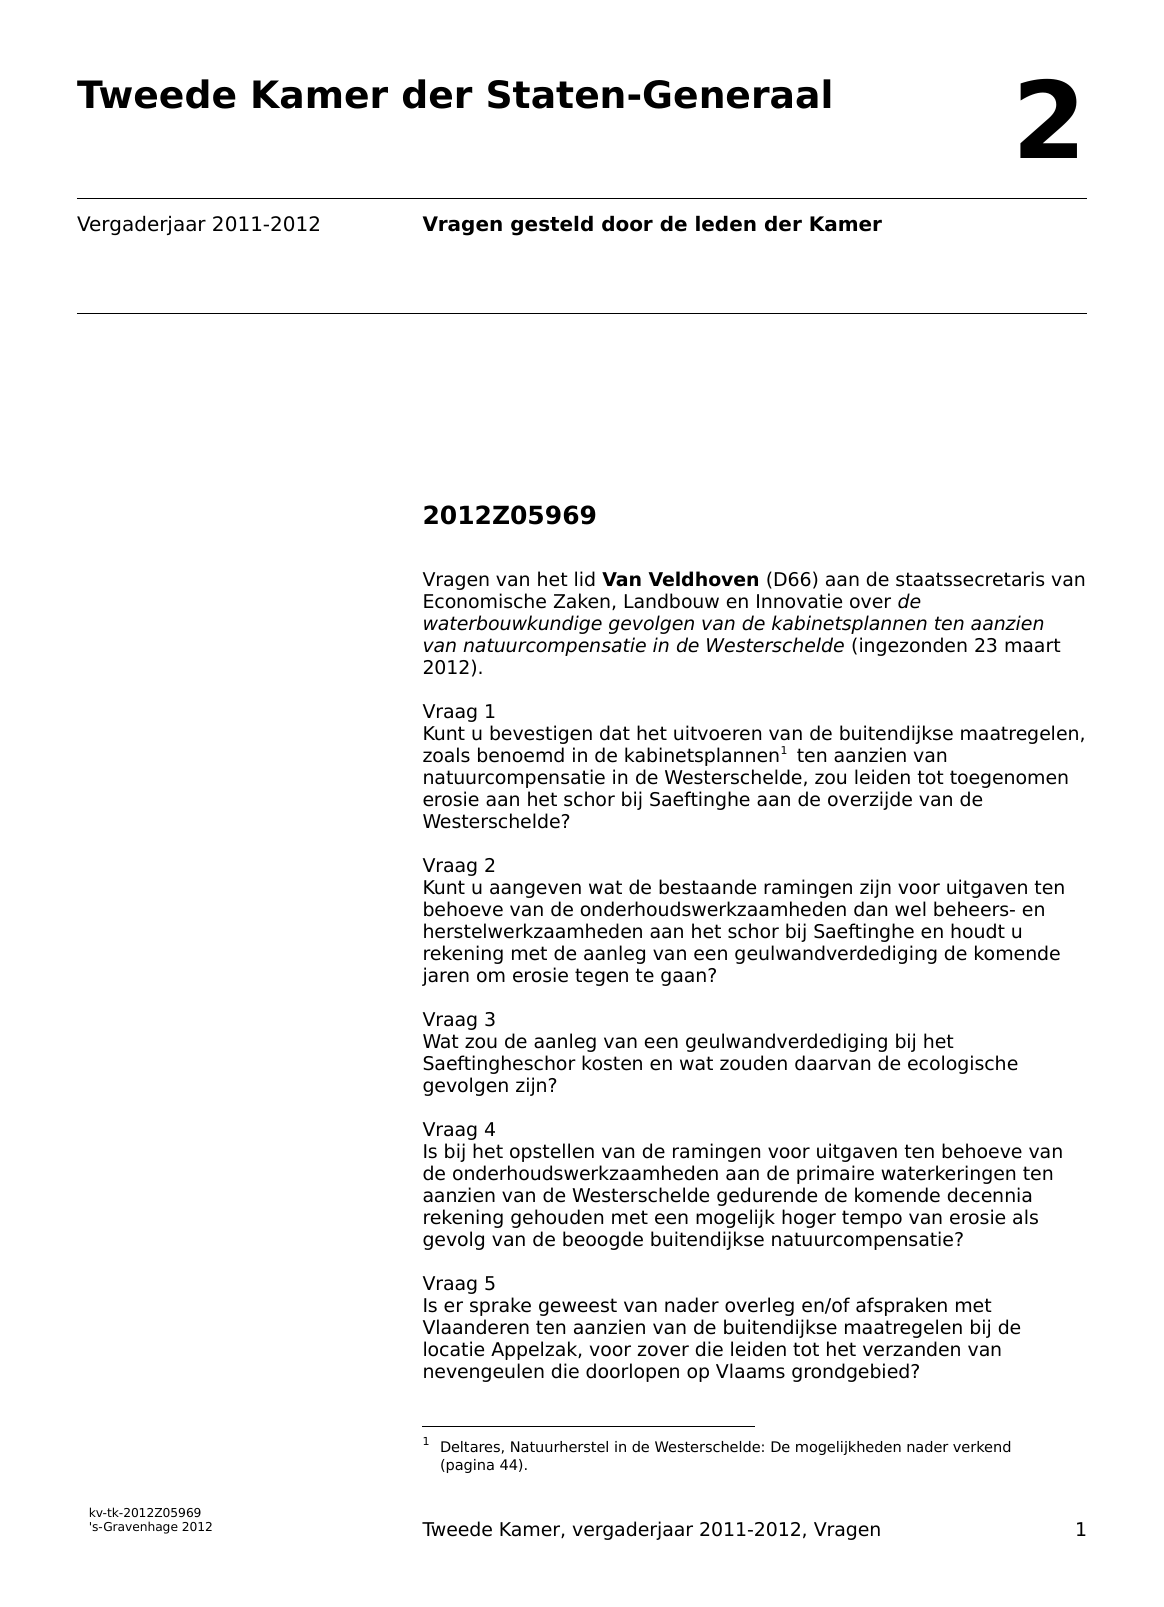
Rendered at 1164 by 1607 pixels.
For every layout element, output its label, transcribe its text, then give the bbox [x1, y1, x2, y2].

text Wat zou de aanleg van een geulwandverdediging bij het Saeftingheschor kosten en wat zouden daarvan de ecologische gevolgen zijn? [422, 1031, 1087, 1097]
text Is bij het opstellen van de ramingen voor uitgaven ten behoeve van de onderhoudswerkzaamheden aan de primaire waterkeringen ten aanzien van de Westerschelde gedurende de komende decennia rekening gehouden met een mogelijk hoger tempo van erosie als gevolg van de beoogde buitendijkse natuurcompensatie? [422, 1141, 1087, 1251]
text 2012Z05969 [422, 501, 1087, 531]
table_header Tweede Kamer der Staten-Generaal [77, 59, 886, 198]
text Deltares, Natuurherstel in de Westerschelde: De mogelijkheden nader verkend (pagina 44). [422, 1435, 1087, 1474]
table_cell Vragen gesteld door de leden der Kamer [422, 199, 1087, 313]
text 's-Gravenhage 2012 [88, 1520, 323, 1534]
text Vraag 2 [422, 855, 1087, 877]
text kv-tk-2012Z05969 [88, 1506, 323, 1520]
text Vragen van het lid Van Veldhoven (D66) aan de staatssecretaris van Economische Zaken, Landbouw en Innovatie over de waterbouwkundige gevolgen van de kabinetsplannen ten aanzien van natuurcompensatie in de Westerschelde (ingezonden 23 maart 2012). [422, 569, 1087, 679]
text Is er sprake geweest van nader overleg en/of afspraken met Vlaanderen ten aanzien van de buitendijkse maatregelen bij de locatie Appelzak, voor zover die leiden tot het verzanden van nevengeulen die doorlopen op Vlaams grondgebied? [422, 1295, 1087, 1383]
table_header 2 [886, 59, 1087, 198]
text Kunt u aangeven wat de bestaande ramingen zijn voor uitgaven ten behoeve van de onderhoudswerkzaamheden dan wel beheers- en herstelwerkzaamheden aan het schor bij Saeftinghe en houdt u rekening met de aanleg van een geulwandverdediging de komende jaren om erosie tegen te gaan? [422, 877, 1087, 987]
table_cell Vergaderjaar 2011-2012 [77, 199, 422, 313]
text Vraag 5 [422, 1273, 1087, 1295]
text Vraag 4 [422, 1119, 1087, 1141]
text Kunt u bevestigen dat het uitvoeren van de buitendijkse maatregelen, zoals benoemd in de kabinetsplannen ten aanzien van natuurcompensatie in de Westerschelde, zou leiden tot toegenomen erosie aan het schor bij Saeftinghe aan de overzijde van de Westerschelde? [422, 723, 1087, 833]
text Vraag 3 [422, 1009, 1087, 1031]
text Vraag 1 [422, 701, 1087, 723]
